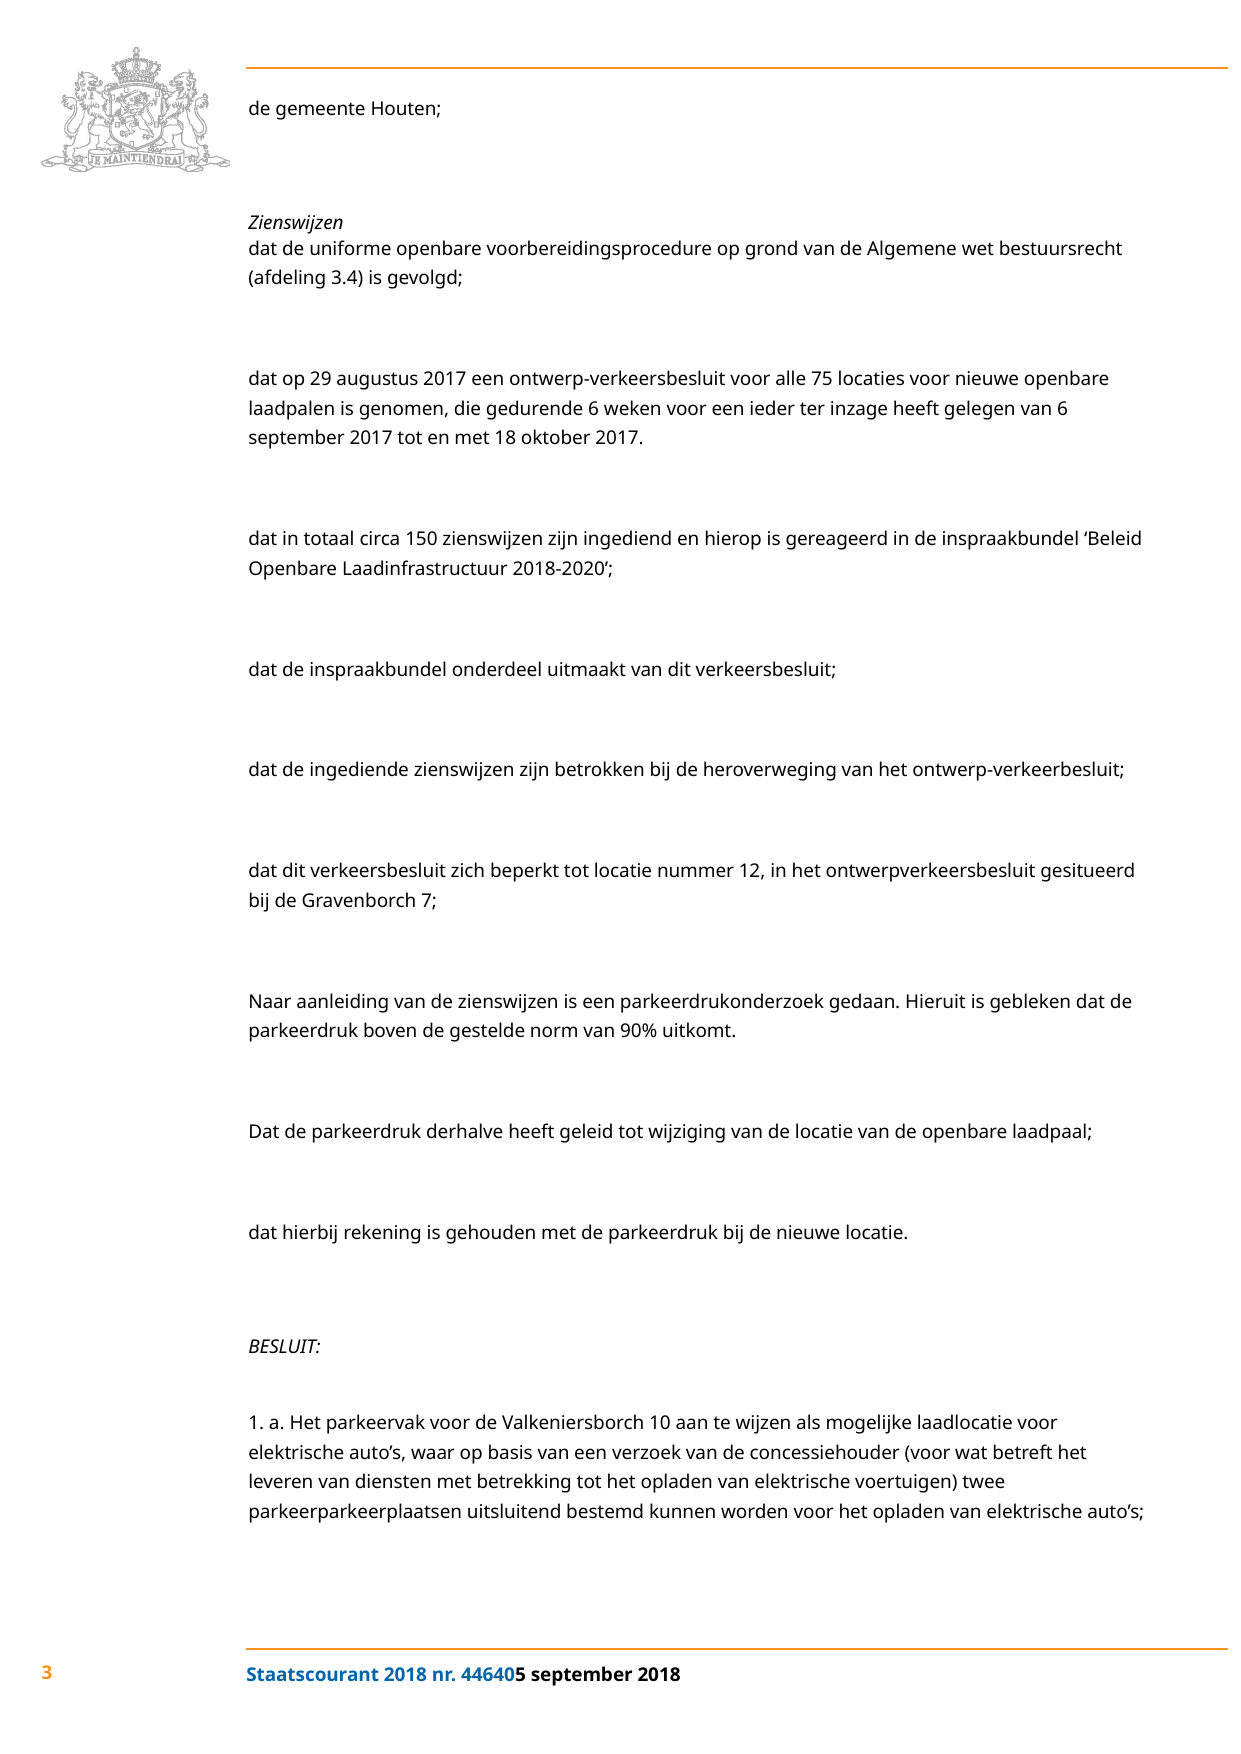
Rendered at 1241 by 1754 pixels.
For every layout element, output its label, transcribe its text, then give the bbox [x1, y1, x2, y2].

text 1. a. Het parkeervak voor de Valkeniersborch 10 aan te wijzen als mogelijke laadlocatie voor elektrische auto’s, waar op basis van een verzoek van de concessiehouder (voor wat betreft het leveren van diensten met betrekking tot het opladen van elektrische voertuigen) twee parkeerparkeerplaatsen uitsluitend bestemd kunnen worden voor het opladen van elektrische auto’s; [248, 1409, 1152, 1524]
text dat de uniforme openbare voorbereidingsprocedure op grond van de Algemene wet bestuursrecht (afdeling 3.4) is gevolgd; [248, 235, 1152, 290]
text BESLUIT: [248, 1333, 1152, 1359]
text dat de ingediende zienswijzen zijn betrokken bij de heroverweging van het ontwerp-verkeerbesluit; [248, 757, 1152, 782]
text Zienswijzen [248, 209, 1152, 235]
text dat op 29 augustus 2017 een ontwerp-verkeersbesluit voor alle 75 locaties voor nieuwe openbare laadpalen is genomen, die gedurende 6 weken voor een ieder ter inzage heeft gelegen van 6 september 2017 tot en met 18 oktober 2017. [248, 365, 1152, 450]
text dat dit verkeersbesluit zich beperkt tot locatie nummer 12, in het ontwerpverkeersbesluit gesitueerd bij de Gravenborch 7; [248, 857, 1152, 913]
text Naar aanleiding van de zienswijzen is een parkeerdrukonderzoek gedaan. Hieruit is gebleken dat de parkeerdruk boven de gestelde norm van 90% uitkomt. [248, 988, 1152, 1043]
text dat hierbij rekening is gehouden met de parkeerdruk bij de nieuwe locatie. [248, 1219, 1152, 1245]
text de gemeente Houten; [248, 95, 1152, 121]
picture [41, 47, 231, 172]
text dat in totaal circa 150 zienswijzen zijn ingediend en hierop is gereageerd in de inspraakbundel ‘Beleid Openbare Laadinfrastructuur 2018-2020’; [248, 525, 1152, 581]
text dat de inspraakbundel onderdeel uitmaakt van dit verkeersbesluit; [248, 656, 1152, 681]
text Dat de parkeerdruk derhalve heeft geleid tot wijziging van de locatie van de openbare laadpaal; [248, 1118, 1152, 1144]
